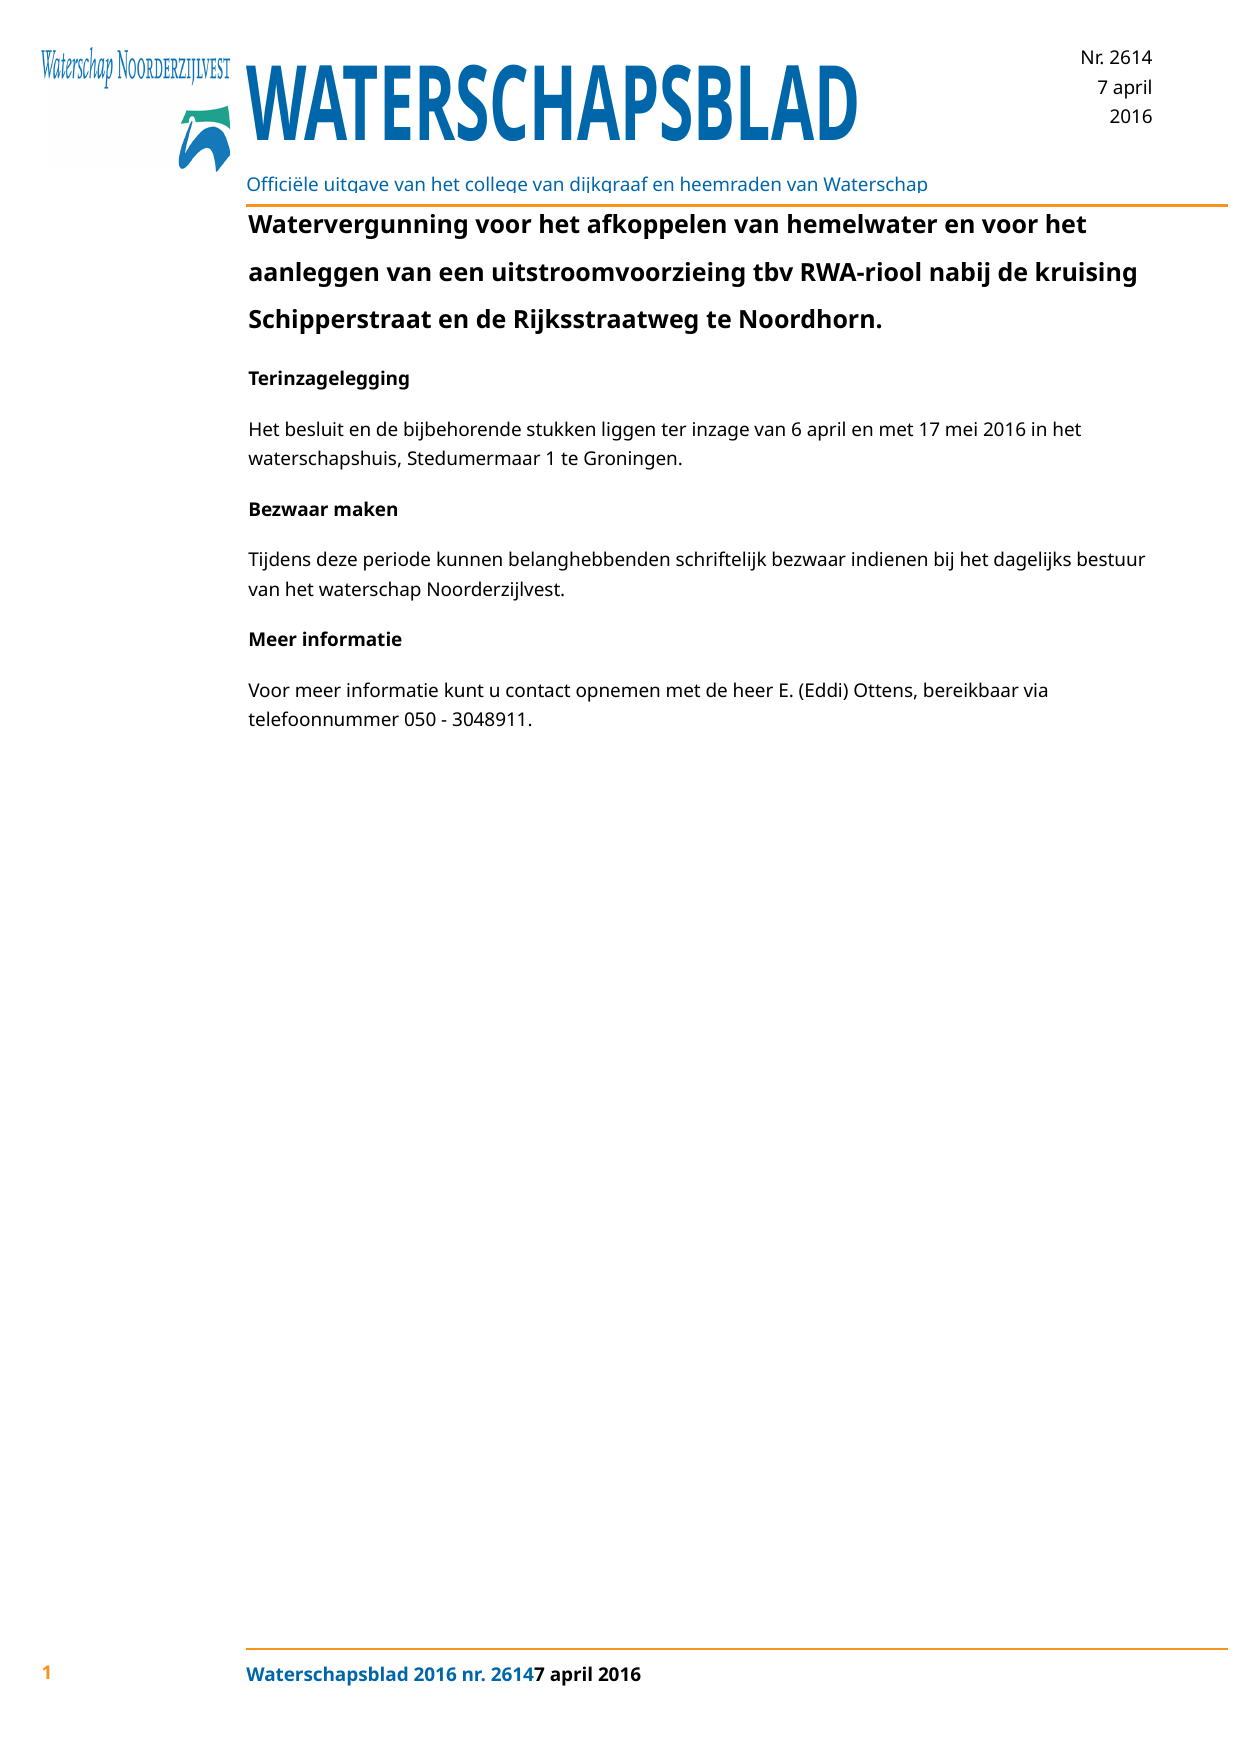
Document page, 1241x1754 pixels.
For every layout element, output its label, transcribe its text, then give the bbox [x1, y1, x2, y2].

text Het besluit en de bijbehorende stukken liggen ter inzage van 6 april en met 17 mei 2016 in het waterschapshuis, Stedumermaar 1 te Groningen. [248, 416, 1152, 471]
text Bezwaar maken [248, 496, 1152, 522]
picture [41, 47, 231, 172]
text Terinzagelegging [248, 366, 1152, 391]
text Meer informatie [248, 626, 1152, 652]
text Tijdens deze periode kunnen belanghebbenden schriftelijk bezwaar indienen bij het dagelijks bestuur van het waterschap Noorderzijlvest. [248, 546, 1152, 602]
text Watervergunning voor het afkoppelen van hemelwater en voor het aanleggen van een uitstroomvoorzieing tbv RWA-riool nabij de kruising Schipperstraat en de Rijksstraatweg te Noordhorn. [248, 207, 1152, 336]
text Voor meer informatie kunt u contact opnemen met de heer E. (Eddi) Ottens, bereikbaar via telefoonnummer 050 - 3048911. [248, 677, 1152, 732]
